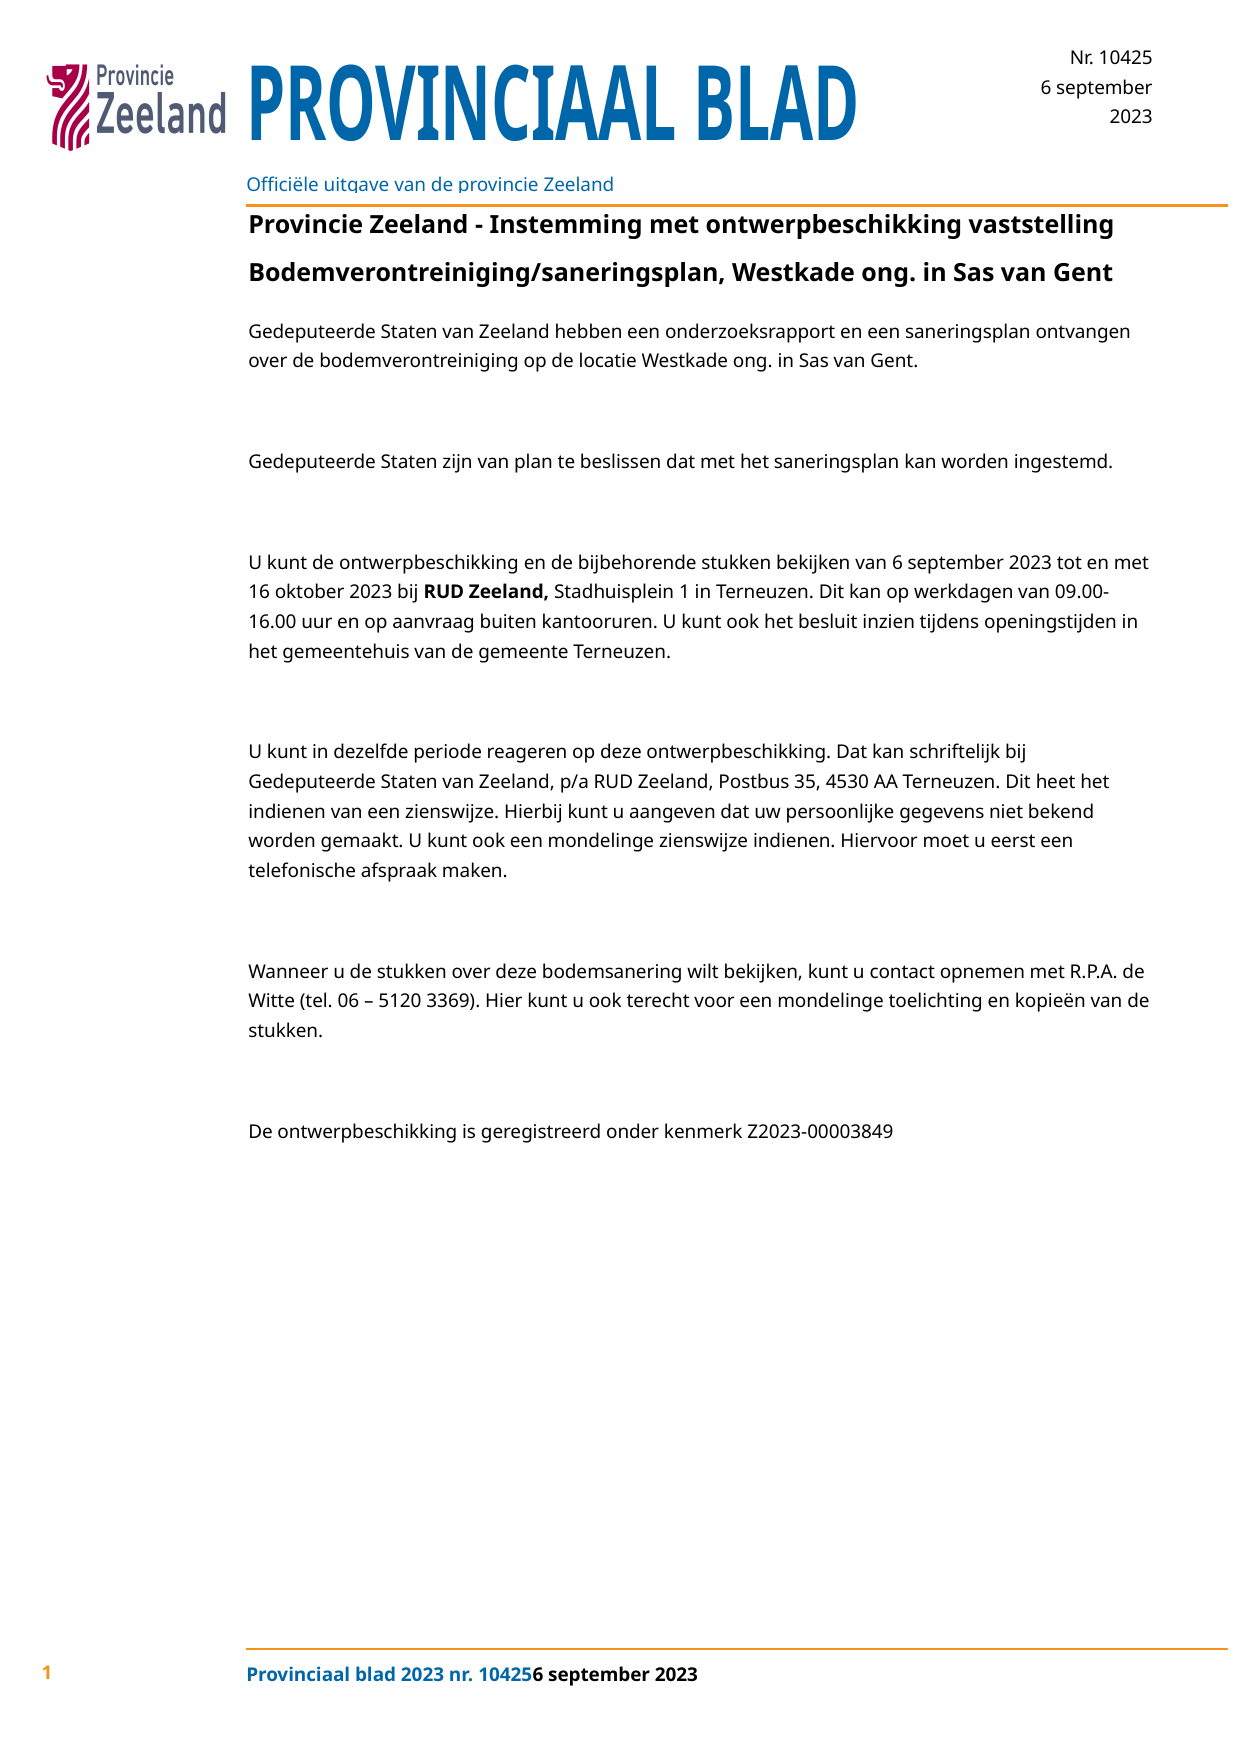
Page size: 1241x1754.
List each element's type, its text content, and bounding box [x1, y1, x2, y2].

text Gedeputeerde Staten zijn van plan te beslissen dat met het saneringsplan kan worden ingestemd. [248, 448, 1152, 474]
picture [41, 47, 231, 172]
text De ontwerpbeschikking is geregistreerd onder kenmerk Z2023-00003849 [248, 1118, 1152, 1144]
text Provincie Zeeland - Instemming met ontwerpbeschikking vaststelling Bodemverontreiniging/saneringsplan, Westkade ong. in Sas van Gent [248, 207, 1152, 288]
text U kunt in dezelfde periode reageren op deze ontwerpbeschikking. Dat kan schriftelijk bij Gedeputeerde Staten van Zeeland, p/a RUD Zeeland, Postbus 35, 4530 AA Terneuzen. Dit heet het indienen van een zienswijze. Hierbij kunt u aangeven dat uw persoonlijke gegevens niet bekend worden gemaakt. U kunt ook een mondelinge zienswijze indienen. Hiervoor moet u eerst een telefonische afspraak maken. [248, 739, 1152, 883]
text Wanneer u de stukken over deze bodemsanering wilt bekijken, kunt u contact opnemen met R.P.A. de Witte (tel. 06 – 5120 3369). Hier kunt u ook terecht voor een mondelinge toelichting en kopieën van de stukken. [248, 958, 1152, 1043]
text Gedeputeerde Staten van Zeeland hebben een onderzoeksrapport en een saneringsplan ontvangen over de bodemverontreiniging op de locatie Westkade ong. in Sas van Gent. [248, 318, 1152, 373]
text U kunt de ontwerpbeschikking en de bijbehorende stukken bekijken van 6 september 2023 tot en met 16 oktober 2023 bij RUD Zeeland, Stadhuisplein 1 in Terneuzen. Dit kan op werkdagen van 09.00-16.00 uur en op aanvraag buiten kantooruren. U kunt ook het besluit inzien tijdens openingstijden in het gemeentehuis van de gemeente Terneuzen. [248, 549, 1152, 664]
